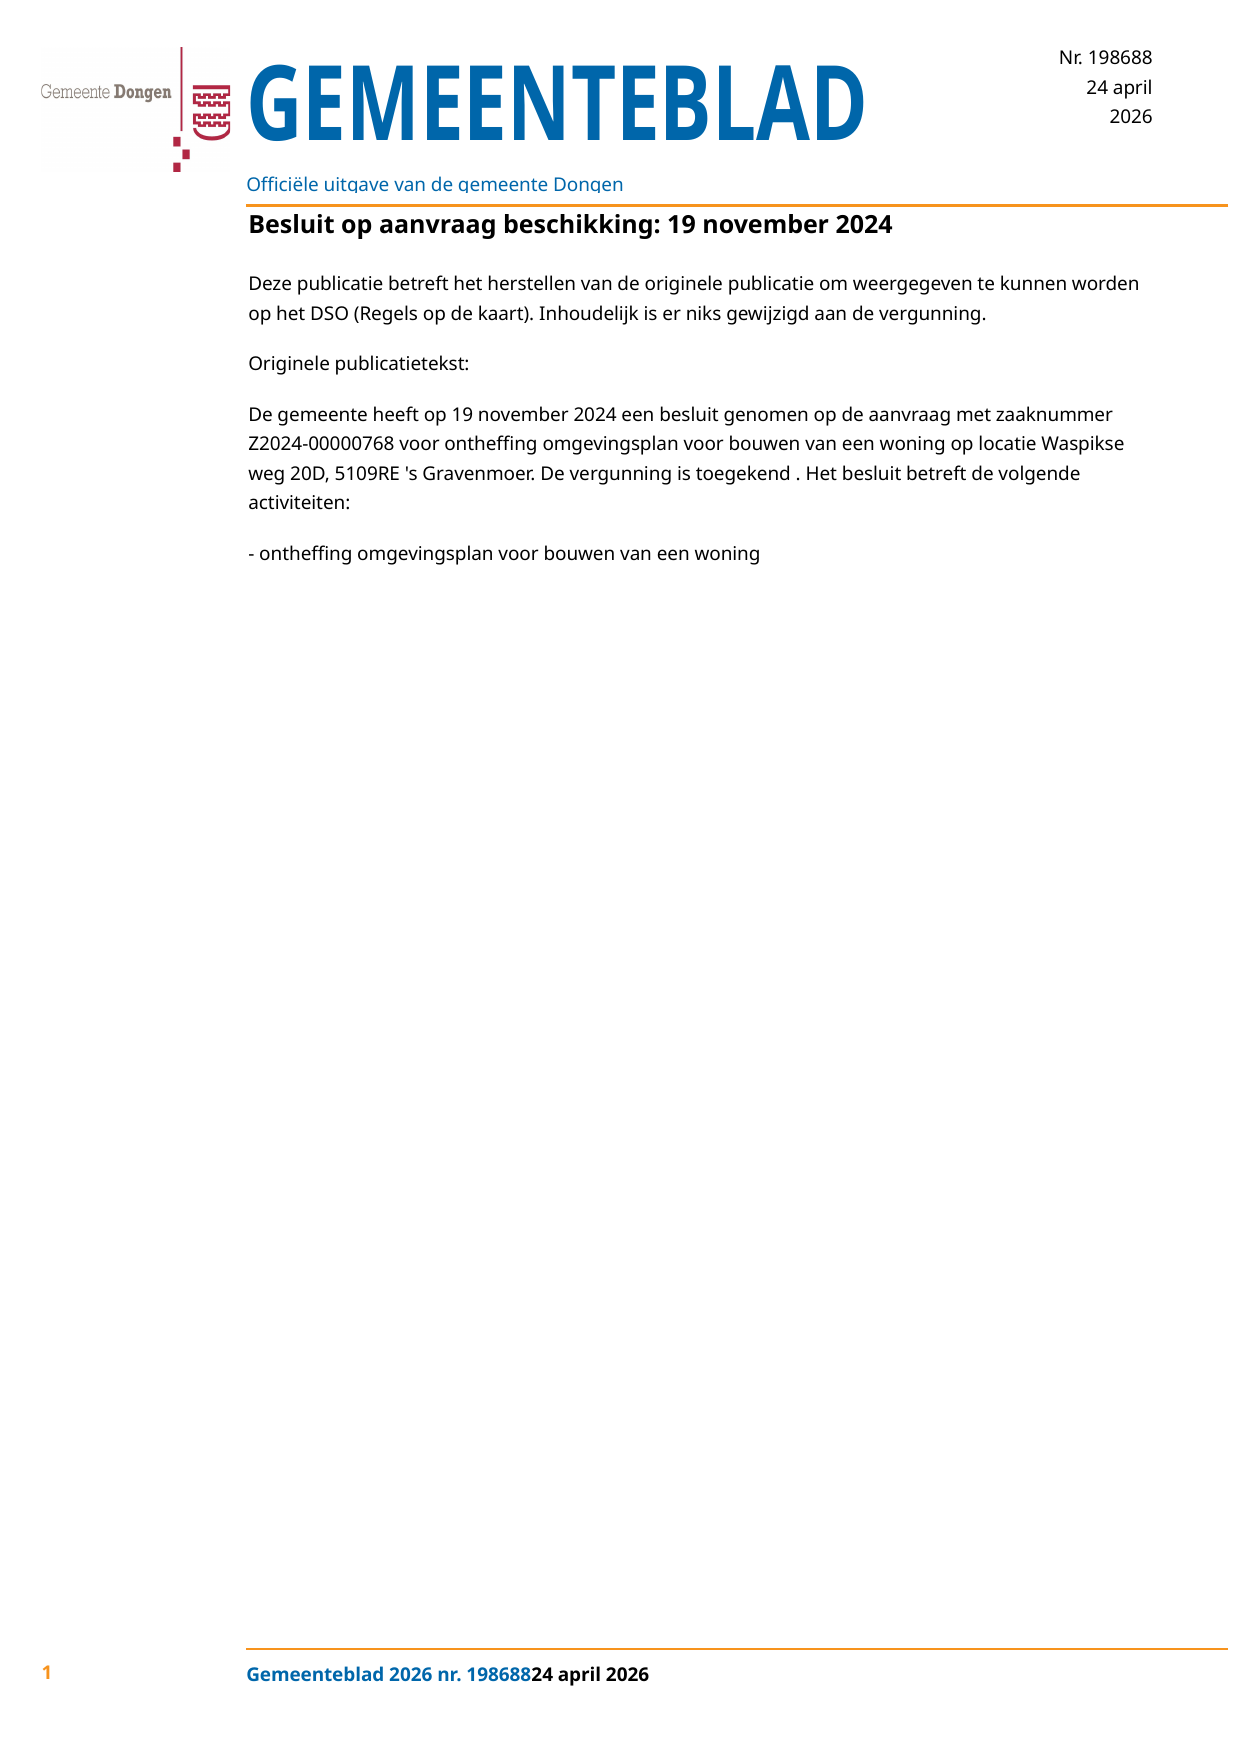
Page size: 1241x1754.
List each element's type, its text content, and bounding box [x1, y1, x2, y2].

text - ontheffing omgevingsplan voor bouwen van een woning [248, 540, 1152, 566]
picture [41, 47, 231, 172]
text Deze publicatie betreft het herstellen van de originele publicatie om weergegeven te kunnen worden op het DSO (Regels op de kaart). Inhoudelijk is er niks gewijzigd aan de vergunning. [248, 270, 1152, 326]
text Besluit op aanvraag beschikking: 19 november 2024 [248, 207, 1152, 241]
text Originele publicatietekst: [248, 350, 1152, 376]
text De gemeente heeft op 19 november 2024 een besluit genomen op de aanvraag met zaaknummer Z2024-00000768 voor ontheffing omgevingsplan voor bouwen van een woning op locatie Waspikse weg 20D, 5109RE 's Gravenmoer. De vergunning is toegekend . Het besluit betreft de volgende activiteiten: [248, 401, 1152, 515]
